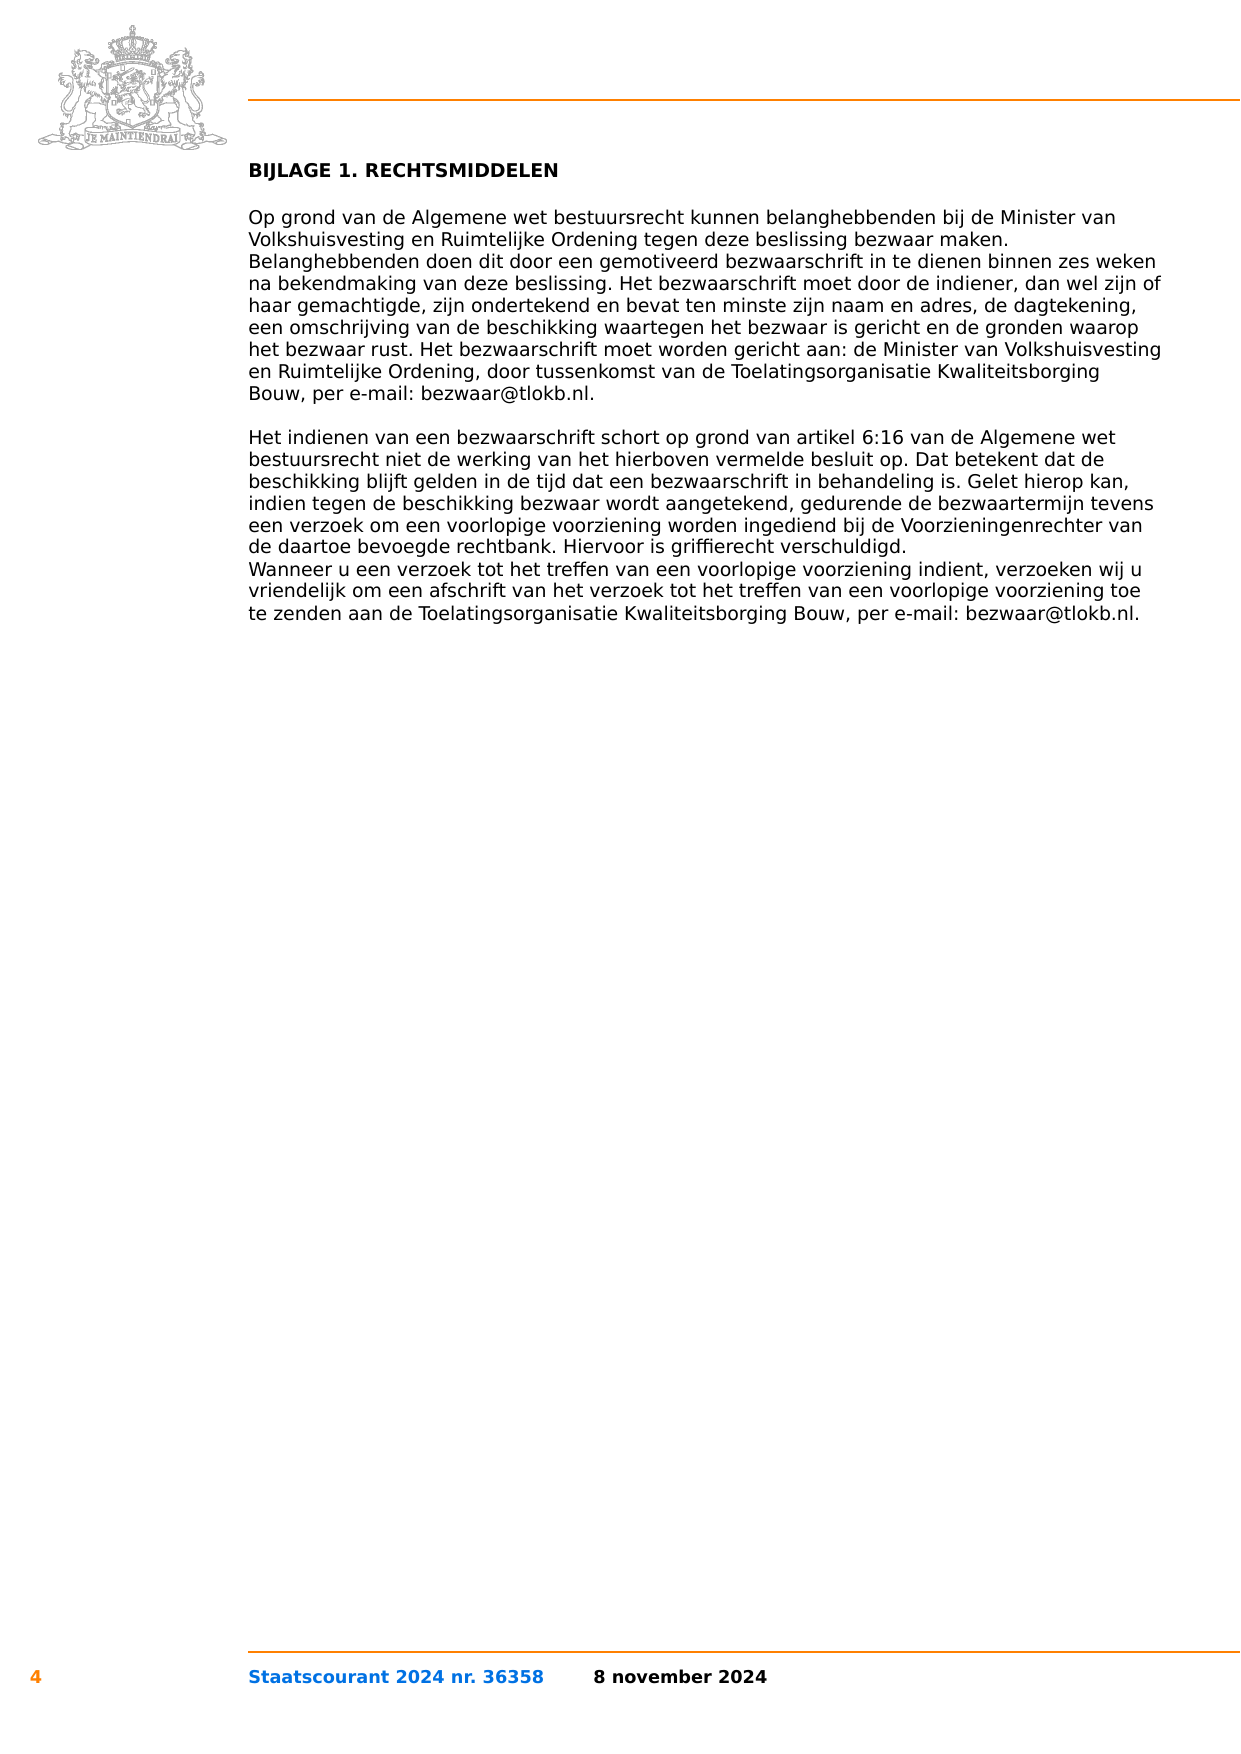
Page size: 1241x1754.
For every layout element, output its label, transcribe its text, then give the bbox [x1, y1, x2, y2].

text Wanneer u een verzoek tot het treffen van een voorlopige voorziening indient, verzoeken wij u vriendelijk om een afschrift van het verzoek tot het treffen van een voorlopige voorziening toe te zenden aan de Toelatingsorganisatie Kwaliteitsborging Bouw, per e-mail: bezwaar@tlokb.nl. [248, 558, 1163, 624]
subtitle BIJLAGE 1. RECHTSMIDDELEN [248, 160, 1163, 182]
picture [38, 25, 227, 150]
text Op grond van de Algemene wet bestuursrecht kunnen belanghebbenden bij de Minister van Volkshuisvesting en Ruimtelijke Ordening tegen deze beslissing bezwaar maken. Belanghebbenden doen dit door een gemotiveerd bezwaarschrift in te dienen binnen zes weken na bekendmaking van deze beslissing. Het bezwaarschrift moet door de indiener, dan wel zijn of haar gemachtigde, zijn ondertekend en bevat ten minste zijn naam en adres, de dagtekening, een omschrijving van de beschikking waartegen het bezwaar is gericht en de gronden waarop het bezwaar rust. Het bezwaarschrift moet worden gericht aan: de Minister van Volkshuisvesting en Ruimtelijke Ordening, door tussenkomst van de Toelatingsorganisatie Kwaliteitsborging Bouw, per e-mail: bezwaar@tlokb.nl. [248, 207, 1163, 405]
text Het indienen van een bezwaarschrift schort op grond van artikel 6:16 van de Algemene wet bestuursrecht niet de werking van het hierboven vermelde besluit op. Dat betekent dat de beschikking blijft gelden in de tijd dat een bezwaarschrift in behandeling is. Gelet hierop kan, indien tegen de beschikking bezwaar wordt aangetekend, gedurende de bezwaartermijn tevens een verzoek om een voorlopige voorziening worden ingediend bij de Voorzieningenrechter van de daartoe bevoegde rechtbank. Hiervoor is griffierecht verschuldigd. [248, 427, 1163, 558]
